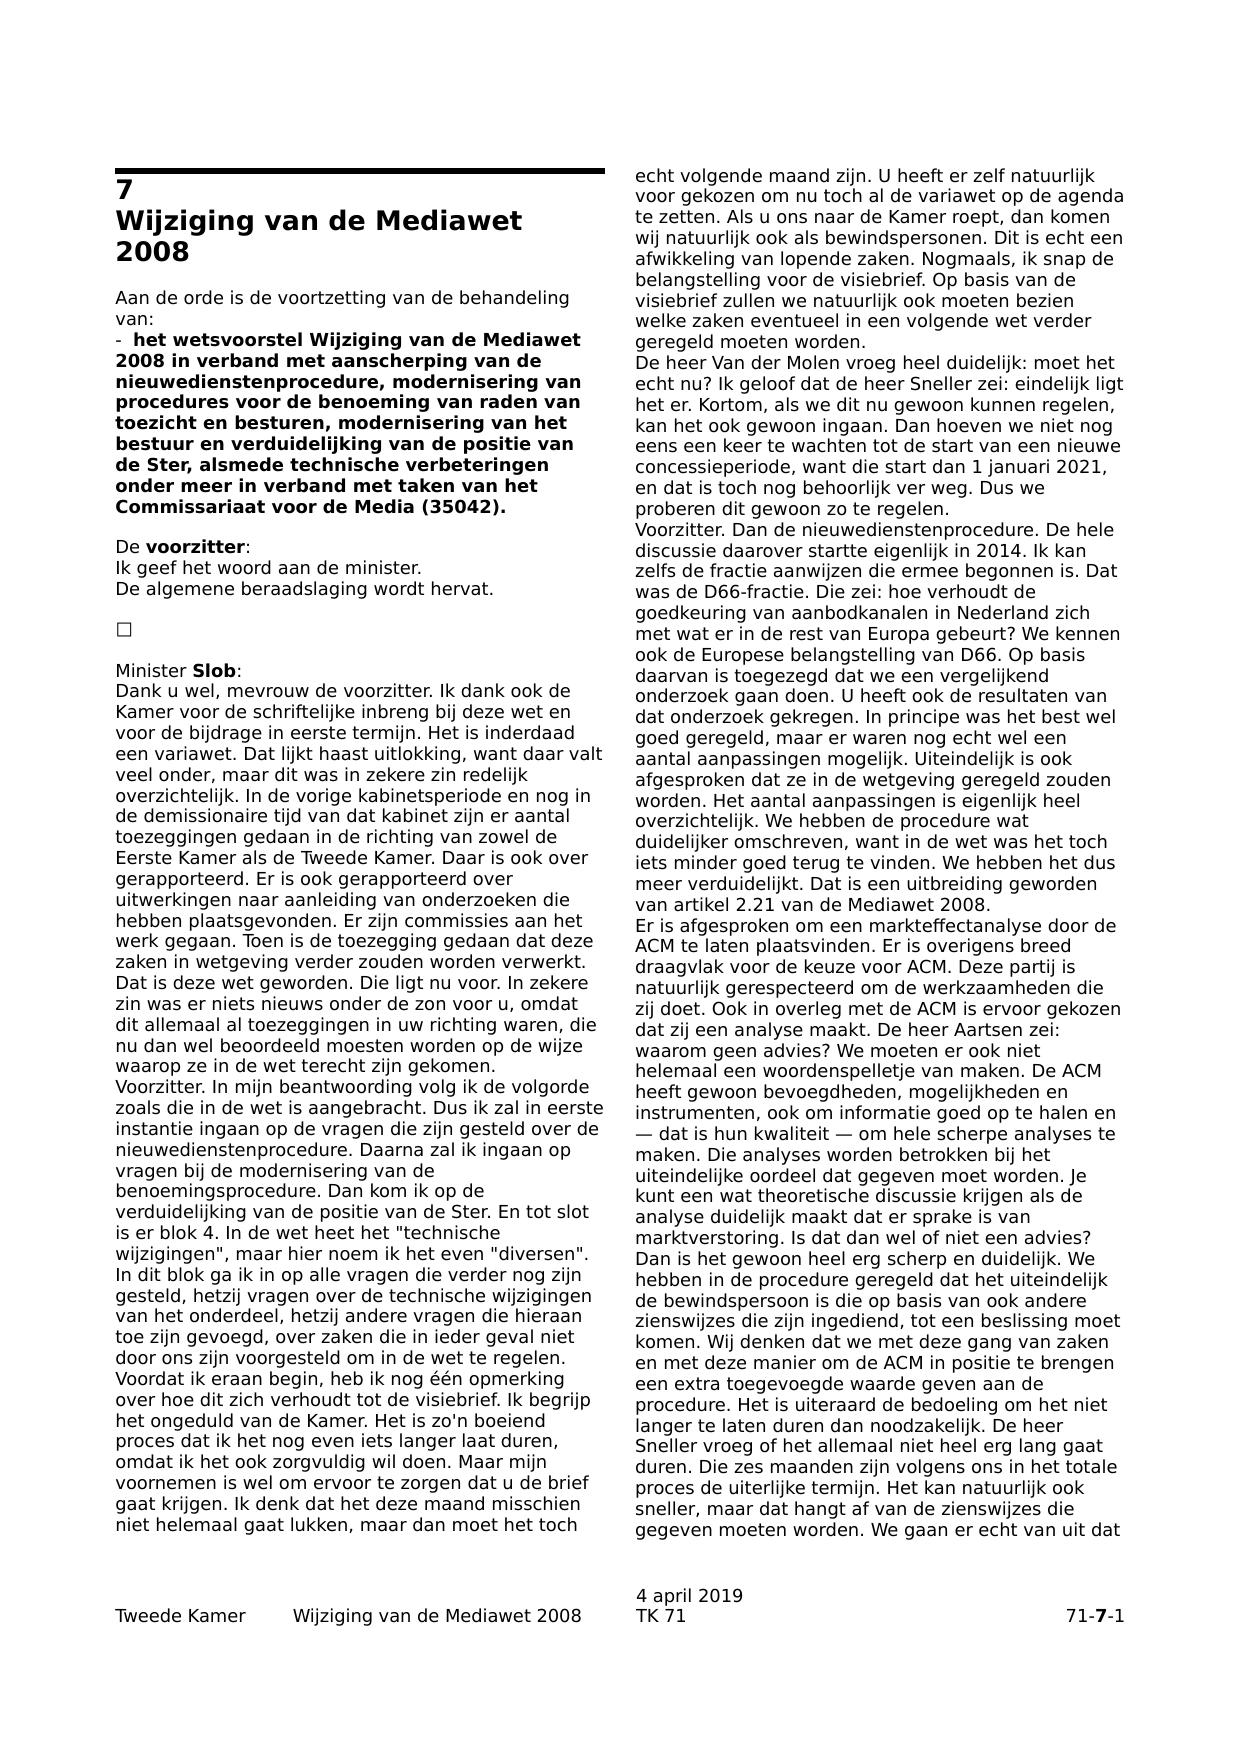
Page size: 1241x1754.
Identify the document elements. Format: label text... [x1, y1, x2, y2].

text De voorzitter: [115, 537, 605, 558]
text Aan de orde is de voortzetting van de behandeling van: [115, 288, 605, 330]
title 7 Wijziging van de Mediawet 2008 [115, 174, 605, 268]
text Voorzitter. In mijn beantwoording volg ik de volgorde zoals die in de wet is aangebracht. Dus ik zal in eerste instantie ingaan op de vragen die zijn gesteld over de nieuwedienstenprocedure. Daarna zal ik ingaan op vragen bij de modernisering van de benoemingsprocedure. Dan kom ik op de verduidelijking van de positie van de Ster. En tot slot is er blok 4. In de wet heet het "technische wijzigingen", maar hier noem ik het even "diversen". In dit blok ga ik in op alle vragen die verder nog zijn gesteld, hetzij vragen over de technische wijzigingen van het onderdeel, hetzij andere vragen die hieraan toe zijn gevoegd, over zaken die in ieder geval niet door ons zijn voorgesteld om in de wet te regelen. [115, 1077, 605, 1369]
text Er is afgesproken om een markteffectanalyse door de ACM te laten plaatsvinden. Er is overigens breed draagvlak voor de keuze voor ACM. Deze partij is natuurlijk gerespecteerd om de werkzaamheden die zij doet. Ook in overleg met de ACM is ervoor gekozen dat zij een analyse maakt. De heer Aartsen zei: waarom geen advies? We moeten er ook niet helemaal een woordenspelletje van maken. De ACM heeft gewoon bevoegdheden, mogelijkheden en instrumenten, ook om informatie goed op te halen en — dat is hun kwaliteit — om hele scherpe analyses te maken. Die analyses worden betrokken bij het uiteindelijke oordeel dat gegeven moet worden. Je kunt een wat theoretische discussie krijgen als de analyse duidelijk maakt dat er sprake is van marktverstoring. Is dat dan wel of niet een advies? Dan is het gewoon heel erg scherp en duidelijk. We hebben in de procedure geregeld dat het uiteindelijk de bewindspersoon is die op basis van ook andere zienswijzes die zijn ingediend, tot een beslissing moet komen. Wij denken dat we met deze gang van zaken en met deze manier om de ACM in positie te brengen een extra toegevoegde waarde geven aan de procedure. Het is uiteraard de bedoeling om het niet langer te laten duren dan noodzakelijk. De heer Sneller vroeg of het allemaal niet heel erg lang gaat duren. Die zes maanden zijn volgens ons in het totale proces de uiterlijke termijn. Het kan natuurlijk ook sneller, maar dat hangt af van de zienswijzes die gegeven moeten worden. We gaan er echt van uit dat [635, 915, 1125, 1540]
text Voorzitter. Dan de nieuwedienstenprocedure. De hele discussie daarover startte eigenlijk in 2014. Ik kan zelfs de fractie aanwijzen die ermee begonnen is. Dat was de D66-fractie. Die zei: hoe verhoudt de goedkeuring van aanbodkanalen in Nederland zich met wat er in de rest van Europa gebeurt? We kennen ook de Europese belangstelling van D66. Op basis daarvan is toegezegd dat we een vergelijkend onderzoek gaan doen. U heeft ook de resultaten van dat onderzoek gekregen. In principe was het best wel goed geregeld, maar er waren nog echt wel een aantal aanpassingen mogelijk. Uiteindelijk is ook afgesproken dat ze in de wetgeving geregeld zouden worden. Het aantal aanpassingen is eigenlijk heel overzichtelijk. We hebben de procedure wat duidelijker omschreven, want in de wet was het toch iets minder goed terug te vinden. We hebben het dus meer verduidelijkt. Dat is een uitbreiding geworden van artikel 2.21 van de Mediawet 2008. [635, 519, 1125, 915]
text ⬜ [115, 620, 605, 640]
text Dank u wel, mevrouw de voorzitter. Ik dank ook de Kamer voor de schriftelijke inbreng bij deze wet en voor de bijdrage in eerste termijn. Het is inderdaad een variawet. Dat lijkt haast uitlokking, want daar valt veel onder, maar dit was in zekere zin redelijk overzichtelijk. In de vorige kabinetsperiode en nog in de demissionaire tijd van dat kabinet zijn er aantal toezeggingen gedaan in de richting van zowel de Eerste Kamer als de Tweede Kamer. Daar is ook over gerapporteerd. Er is ook gerapporteerd over uitwerkingen naar aanleiding van onderzoeken die hebben plaatsgevonden. Er zijn commissies aan het werk gegaan. Toen is de toezegging gedaan dat deze zaken in wetgeving verder zouden worden verwerkt. Dat is deze wet geworden. Die ligt nu voor. In zekere zin was er niets nieuws onder de zon voor u, omdat dit allemaal al toezeggingen in uw richting waren, die nu dan wel beoordeeld moesten worden op de wijze waarop ze in de wet terecht zijn gekomen. [115, 681, 605, 1077]
text echt volgende maand zijn. U heeft er zelf natuurlijk voor gekozen om nu toch al de variawet op de agenda te zetten. Als u ons naar de Kamer roept, dan komen wij natuurlijk ook als bewindspersonen. Dit is echt een afwikkeling van lopende zaken. Nogmaals, ik snap de belangstelling voor de visiebrief. Op basis van de visiebrief zullen we natuurlijk ook moeten bezien welke zaken eventueel in een volgende wet verder geregeld moeten worden. [635, 165, 1125, 353]
text Minister Slob: [115, 660, 605, 681]
text De algemene beraadslaging wordt hervat. [115, 579, 605, 600]
list het wetsvoorstel Wijziging van de Mediawet 2008 in verband met aanscherping van de nieuwedienstenprocedure, modernisering van procedures voor de benoeming van raden van toezicht en besturen, modernisering van het bestuur en verduidelijking van de positie van de Ster, alsmede technische verbeteringen onder meer in verband met taken van het Commissariaat voor de Media (35042). [115, 330, 605, 517]
text De heer Van der Molen vroeg heel duidelijk: moet het echt nu? Ik geloof dat de heer Sneller zei: eindelijk ligt het er. Kortom, als we dit nu gewoon kunnen regelen, kan het ook gewoon ingaan. Dan hoeven we niet nog eens een keer te wachten tot de start van een nieuwe concessieperiode, want die start dan 1 januari 2021, en dat is toch nog behoorlijk ver weg. Dus we proberen dit gewoon zo te regelen. [635, 353, 1125, 519]
text Ik geef het woord aan de minister. [115, 558, 605, 579]
text Voordat ik eraan begin, heb ik nog één opmerking over hoe dit zich verhoudt tot de visiebrief. Ik begrijp het ongeduld van de Kamer. Het is zo'n boeiend proces dat ik het nog even iets langer laat duren, omdat ik het ook zorgvuldig wil doen. Maar mijn voornemen is wel om ervoor te zorgen dat u de brief gaat krijgen. Ik denk dat het deze maand misschien niet helemaal gaat lukken, maar dan moet het toch [115, 1369, 605, 1535]
